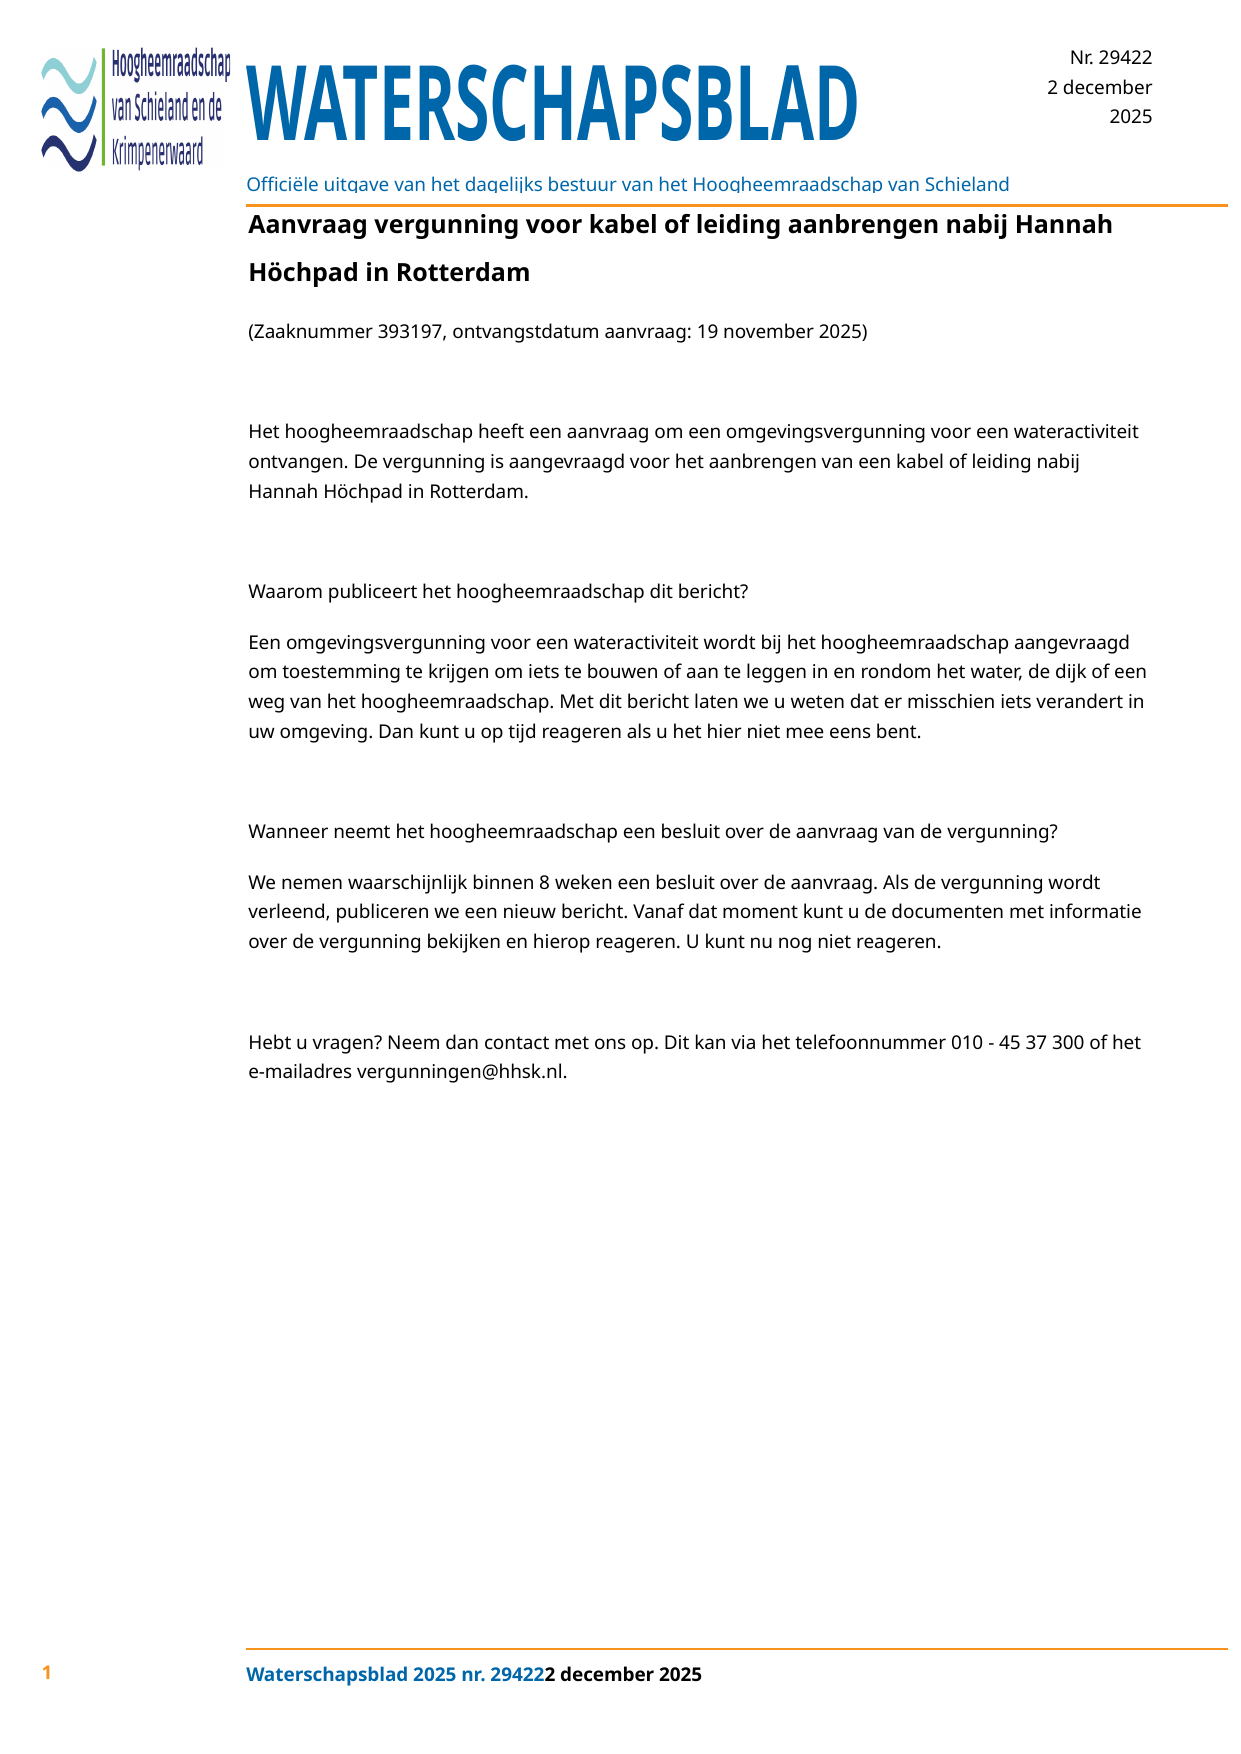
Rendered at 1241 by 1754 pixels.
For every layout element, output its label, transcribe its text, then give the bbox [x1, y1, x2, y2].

text Aanvraag vergunning voor kabel of leiding aanbrengen nabij Hannah Höchpad in Rotterdam [248, 207, 1152, 288]
text We nemen waarschijnlijk binnen 8 weken een besluit over de aanvraag. Als de vergunning wordt verleend, publiceren we een nieuw bericht. Vanaf dat moment kunt u de documenten met informatie over de vergunning bekijken en hierop reageren. U kunt nu nog niet reageren. [248, 869, 1152, 954]
text Wanneer neemt het hoogheemraadschap een besluit over de aanvraag van de vergunning? [248, 819, 1152, 844]
text Waarom publiceert het hoogheemraadschap dit bericht? [248, 579, 1152, 604]
text (Zaaknummer 393197, ontvangstdatum aanvraag: 19 november 2025) [248, 318, 1152, 344]
text Het hoogheemraadschap heeft een aanvraag om een omgevingsvergunning voor een wateractiviteit ontvangen. De vergunning is aangevraagd voor het aanbrengen van een kabel of leiding nabij Hannah Höchpad in Rotterdam. [248, 419, 1152, 504]
text Een omgevingsvergunning voor een wateractiviteit wordt bij het hoogheemraadschap aangevraagd om toestemming te krijgen om iets te bouwen of aan te leggen in en rondom het water, de dijk of een weg van het hoogheemraadschap. Met dit bericht laten we u weten dat er misschien iets verandert in uw omgeving. Dan kunt u op tijd reageren als u het hier niet mee eens bent. [248, 629, 1152, 744]
picture [41, 47, 231, 172]
text Hebt u vragen? Neem dan contact met ons op. Dit kan via het telefoonnummer 010 - 45 37 300 of het e-mailadres vergunningen@hhsk.nl. [248, 1029, 1152, 1084]
